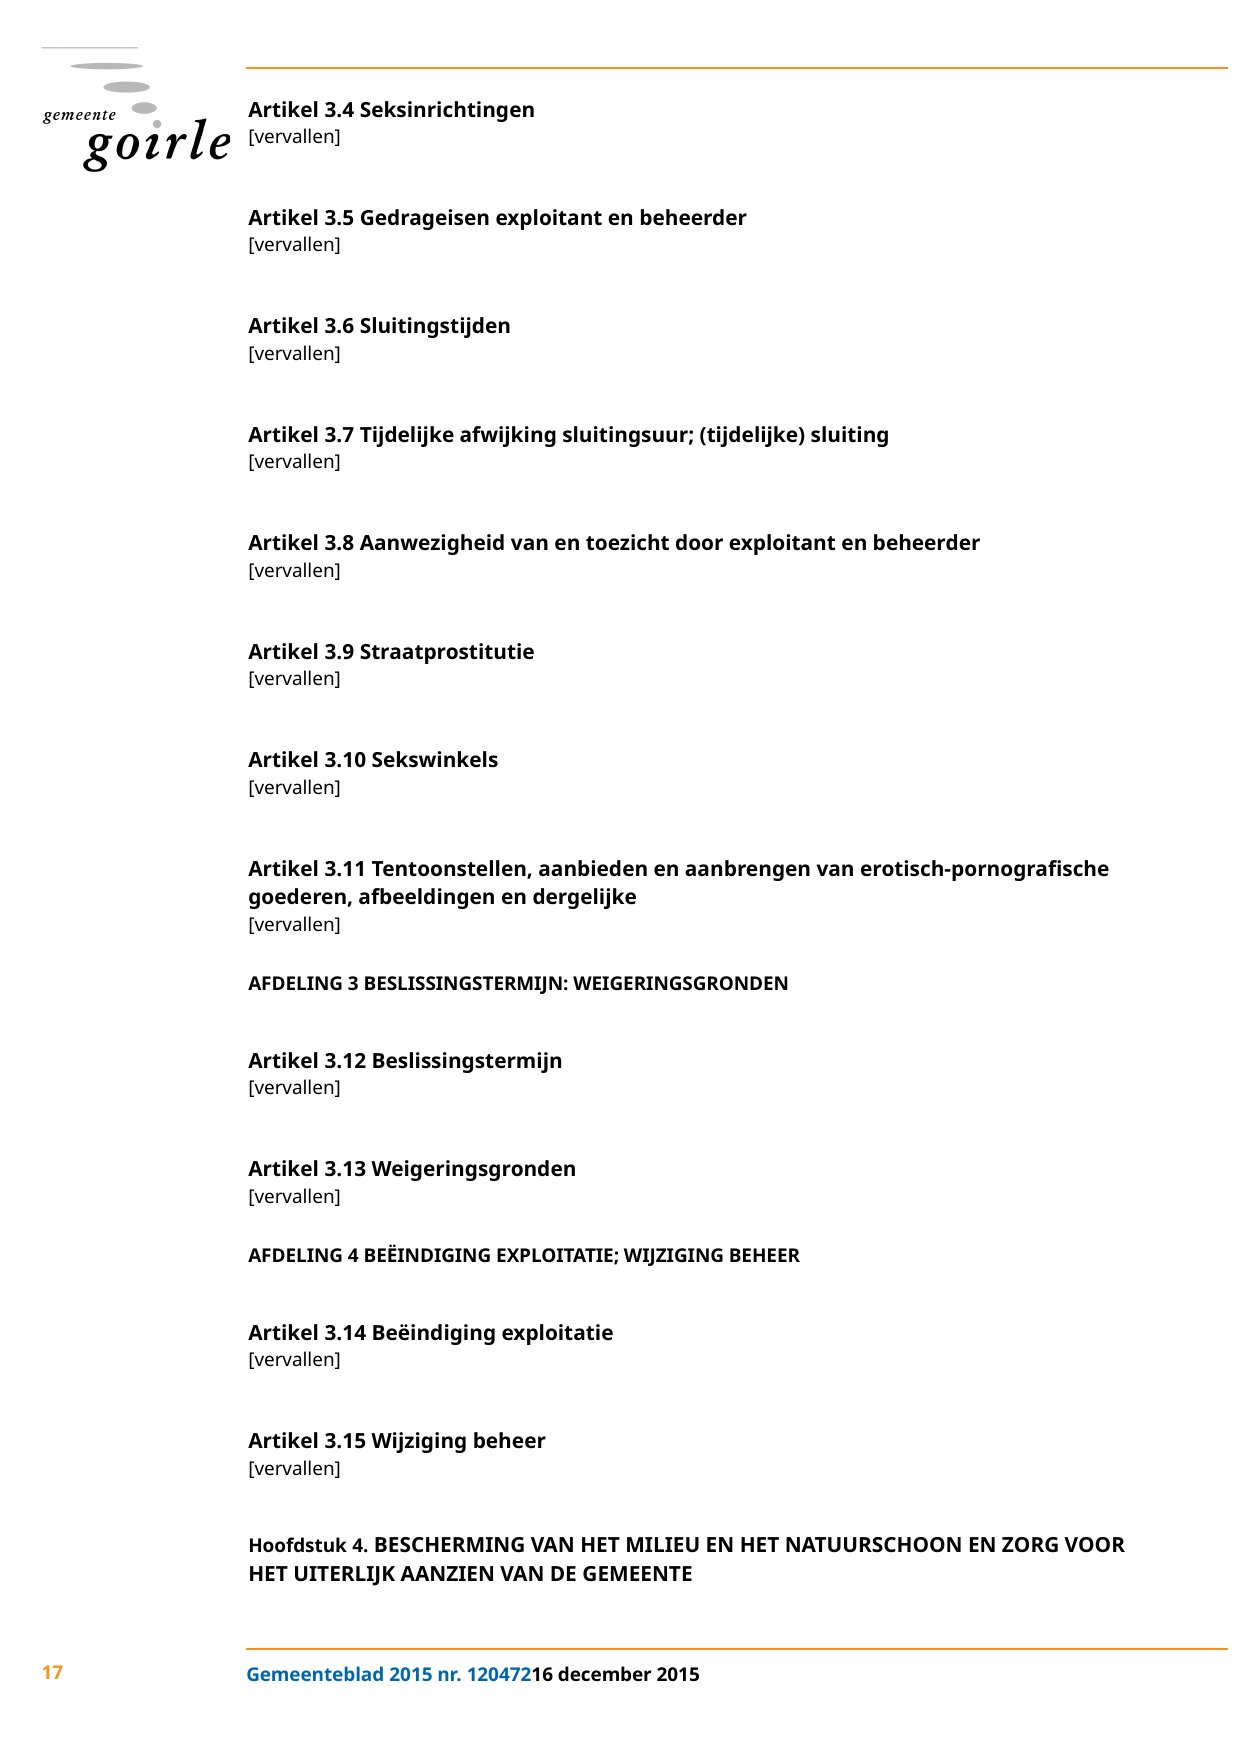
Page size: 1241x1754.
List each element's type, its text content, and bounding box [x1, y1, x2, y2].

text [vervallen] [248, 911, 1152, 936]
text [vervallen] [248, 1074, 1152, 1100]
text Artikel 3.5 Gedrageisen exploitant en beheerder [248, 203, 1152, 232]
text Artikel 3.8 Aanwezigheid van en toezicht door exploitant en beheerder [248, 528, 1152, 557]
text Artikel 3.6 Sluitingstijden [248, 312, 1152, 340]
text Artikel 3.4 Seksinrichtingen [248, 95, 1152, 123]
text Artikel 3.14 Beëindiging exploitatie [248, 1318, 1152, 1347]
text [vervallen] [248, 665, 1152, 691]
text AFDELING 4 BEËINDIGING EXPLOITATIE; WIJZIGING BEHEER [248, 1242, 1152, 1268]
text [vervallen] [248, 1347, 1152, 1372]
text Artikel 3.10 Sekswinkels [248, 745, 1152, 774]
text Artikel 3.11 Tentoonstellen, aanbieden en aanbrengen van erotisch-pornografische goederen, afbeeldingen en dergelijke [248, 854, 1152, 911]
text Artikel 3.12 Beslissingstermijn [248, 1046, 1152, 1074]
text [vervallen] [248, 557, 1152, 583]
text [vervallen] [248, 774, 1152, 799]
text [vervallen] [248, 123, 1152, 149]
text [vervallen] [248, 232, 1152, 257]
text [vervallen] [248, 448, 1152, 474]
text [vervallen] [248, 1183, 1152, 1209]
text Artikel 3.13 Weigeringsgronden [248, 1154, 1152, 1183]
text Artikel 3.15 Wijziging beheer [248, 1427, 1152, 1455]
text AFDELING 3 BESLISSINGSTERMIJN: WEIGERINGSGRONDEN [248, 970, 1152, 996]
text Hoofdstuk 4. BESCHERMING VAN HET MILIEU EN HET NATUURSCHOON EN ZORG VOOR HET UITERLIJK AANZIEN VAN DE GEMEENTE [248, 1530, 1152, 1587]
picture [41, 47, 231, 172]
text Artikel 3.9 Straatprostitutie [248, 637, 1152, 665]
text Artikel 3.7 Tijdelijke afwijking sluitingsuur; (tijdelijke) sluiting [248, 420, 1152, 448]
text [vervallen] [248, 1455, 1152, 1481]
text [vervallen] [248, 340, 1152, 366]
